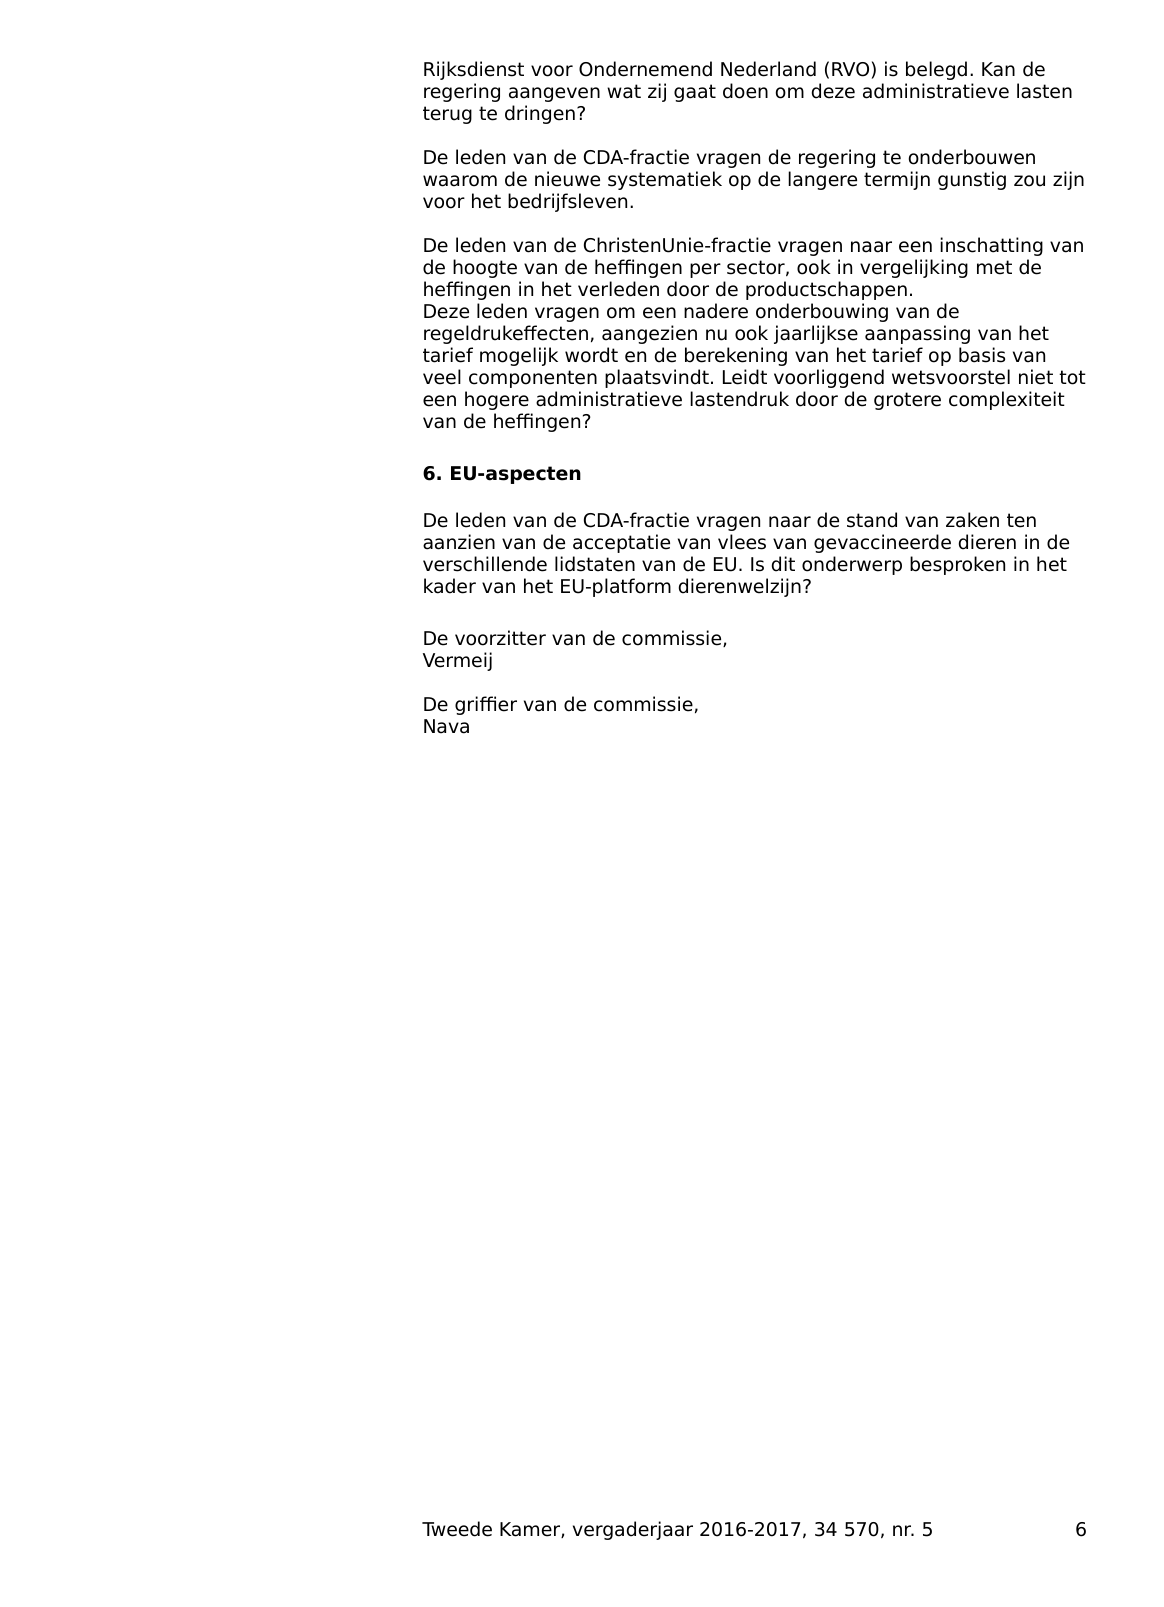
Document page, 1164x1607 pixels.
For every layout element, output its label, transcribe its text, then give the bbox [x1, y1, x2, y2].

text De leden van de CDA-fractie vragen naar de stand van zaken ten aanzien van de acceptatie van vlees van gevaccineerde dieren in de verschillende lidstaten van de EU. Is dit onderwerp besproken in het kader van het EU-platform dierenwelzijn? [422, 510, 1087, 598]
text De voorzitter van de commissie, Vermeij [422, 628, 1087, 672]
text Rijksdienst voor Ondernemend Nederland (RVO) is belegd. Kan de regering aangeven wat zij gaat doen om deze administratieve lasten terug te dringen? [422, 59, 1087, 125]
text De leden van de ChristenUnie-fractie vragen naar een inschatting van de hoogte van de heffingen per sector, ook in vergelijking met de heffingen in het verleden door de productschappen. [422, 235, 1087, 301]
text De griffier van de commissie, Nava [422, 694, 1087, 738]
subtitle 6. EU-aspecten [422, 463, 1087, 485]
text De leden van de CDA-fractie vragen de regering te onderbouwen waarom de nieuwe systematiek op de langere termijn gunstig zou zijn voor het bedrijfsleven. [422, 147, 1087, 213]
text Deze leden vragen om een nadere onderbouwing van de regeldrukeffecten, aangezien nu ook jaarlijkse aanpassing van het tarief mogelijk wordt en de berekening van het tarief op basis van veel componenten plaatsvindt. Leidt voorliggend wetsvoorstel niet tot een hogere administratieve lastendruk door de grotere complexiteit van de heffingen? [422, 301, 1087, 433]
